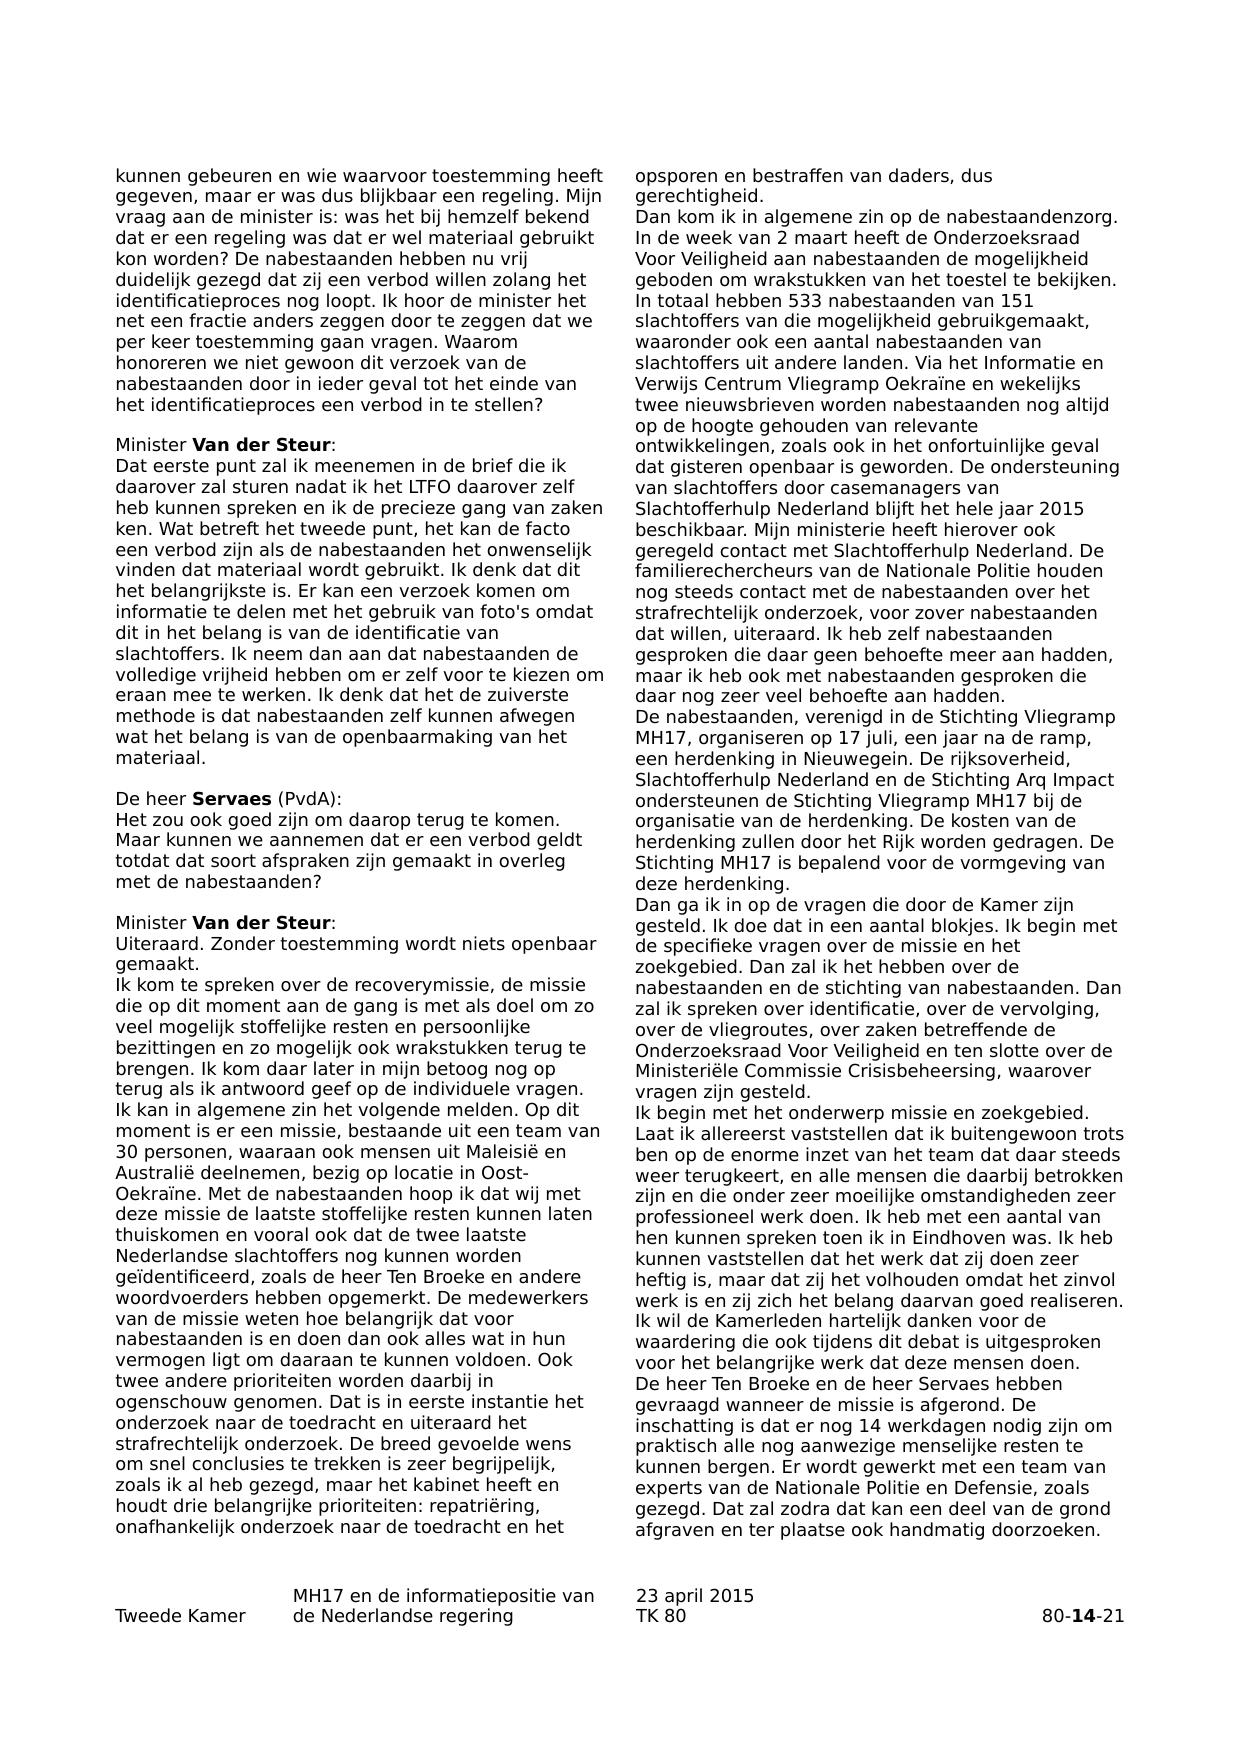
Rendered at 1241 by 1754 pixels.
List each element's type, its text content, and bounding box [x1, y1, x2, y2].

text De nabestaanden, verenigd in de Stichting Vliegramp MH17, organiseren op 17 juli, een jaar na de ramp, een herdenking in Nieuwegein. De rijksoverheid, Slachtofferhulp Nederland en de Stichting Arq Impact ondersteunen de Stichting Vliegramp MH17 bij de organisatie van de herdenking. De kosten van de herdenking zullen door het Rijk worden gedragen. De Stichting MH17 is bepalend voor de vormgeving van deze herdenking. [635, 707, 1125, 894]
text Uiteraard. Zonder toestemming wordt niets openbaar gemaakt. [115, 933, 605, 975]
text Minister Van der Steur: [115, 435, 605, 456]
text Het zou ook goed zijn om daarop terug te komen. Maar kunnen we aannemen dat er een verbod geldt totdat dat soort afspraken zijn gemaakt in overleg met de nabestaanden? [115, 809, 605, 893]
text Ik begin met het onderwerp missie en zoekgebied. Laat ik allereerst vaststellen dat ik buitengewoon trots ben op de enorme inzet van het team dat daar steeds weer terugkeert, en alle mensen die daarbij betrokken zijn en die onder zeer moeilijke omstandigheden zeer professioneel werk doen. Ik heb met een aantal van hen kunnen spreken toen ik in Eindhoven was. Ik heb kunnen vaststellen dat het werk dat zij doen zeer heftig is, maar dat zij het volhouden omdat het zinvol werk is en zij zich het belang daarvan goed realiseren. Ik wil de Kamerleden hartelijk danken voor de waardering die ook tijdens dit debat is uitgesproken voor het belangrijke werk dat deze mensen doen. [635, 1103, 1125, 1374]
text opsporen en bestraffen van daders, dus gerechtigheid. [635, 165, 1125, 207]
text Minister Van der Steur: [115, 913, 605, 933]
text Dan kom ik in algemene zin op de nabestaandenzorg. In de week van 2 maart heeft de Onderzoeksraad Voor Veiligheid aan nabestaanden de mogelijkheid geboden om wrakstukken van het toestel te bekijken. In totaal hebben 533 nabestaanden van 151 slachtoffers van die mogelijkheid gebruikgemaakt, waaronder ook een aantal nabestaanden van slachtoffers uit andere landen. Via het Informatie en Verwijs Centrum Vliegramp Oekraïne en wekelijks twee nieuwsbrieven worden nabestaanden nog altijd op de hoogte gehouden van relevante ontwikkelingen, zoals ook in het onfortuinlijke geval dat gisteren openbaar is geworden. De ondersteuning van slachtoffers door casemanagers van Slachtofferhulp Nederland blijft het hele jaar 2015 beschikbaar. Mijn ministerie heeft hierover ook geregeld contact met Slachtofferhulp Nederland. De familierechercheurs van de Nationale Politie houden nog steeds contact met de nabestaanden over het strafrechtelijk onderzoek, voor zover nabestaanden dat willen, uiteraard. Ik heb zelf nabestaanden gesproken die daar geen behoefte meer aan hadden, maar ik heb ook met nabestaanden gesproken die daar nog zeer veel behoefte aan hadden. [635, 207, 1125, 707]
text Dat eerste punt zal ik meenemen in de brief die ik daarover zal sturen nadat ik het LTFO daarover zelf heb kunnen spreken en ik de precieze gang van zaken ken. Wat betreft het tweede punt, het kan de facto een verbod zijn als de nabestaanden het onwenselijk vinden dat materiaal wordt gebruikt. Ik denk dat dit het belangrijkste is. Er kan een verzoek komen om informatie te delen met het gebruik van foto's omdat dit in het belang is van de identificatie van slachtoffers. Ik neem dan aan dat nabestaanden de volledige vrijheid hebben om er zelf voor te kiezen om eraan mee te werken. Ik denk dat het de zuiverste methode is dat nabestaanden zelf kunnen afwegen wat het belang is van de openbaarmaking van het materiaal. [115, 456, 605, 768]
text Ik kom te spreken over de recoverymissie, de missie die op dit moment aan de gang is met als doel om zo veel mogelijk stoffelijke resten en persoonlijke bezittingen en zo mogelijk ook wrakstukken terug te brengen. Ik kom daar later in mijn betoog nog op terug als ik antwoord geef op de individuele vragen. Ik kan in algemene zin het volgende melden. Op dit moment is er een missie, bestaande uit een team van 30 personen, waaraan ook mensen uit Maleisië en Australië deelnemen, bezig op locatie in Oost-Oekraïne. Met de nabestaanden hoop ik dat wij met deze missie de laatste stoffelijke resten kunnen laten thuiskomen en vooral ook dat de twee laatste Nederlandse slachtoffers nog kunnen worden geïdentificeerd, zoals de heer Ten Broeke en andere woordvoerders hebben opgemerkt. De medewerkers van de missie weten hoe belangrijk dat voor nabestaanden is en doen dan ook alles wat in hun vermogen ligt om daaraan te kunnen voldoen. Ook twee andere prioriteiten worden daarbij in ogenschouw genomen. Dat is in eerste instantie het onderzoek naar de toedracht en uiteraard het strafrechtelijk onderzoek. De breed gevoelde wens om snel conclusies te trekken is zeer begrijpelijk, zoals ik al heb gezegd, maar het kabinet heeft en houdt drie belangrijke prioriteiten: repatriëring, onafhankelijk onderzoek naar de toedracht en het [115, 975, 605, 1537]
text De heer Servaes (PvdA): [115, 788, 605, 809]
text De heer Ten Broeke en de heer Servaes hebben gevraagd wanneer de missie is afgerond. De inschatting is dat er nog 14 werkdagen nodig zijn om praktisch alle nog aanwezige menselijke resten te kunnen bergen. Er wordt gewerkt met een team van experts van de Nationale Politie en Defensie, zoals gezegd. Dat zal zodra dat kan een deel van de grond afgraven en ter plaatse ook handmatig doorzoeken. [635, 1374, 1125, 1540]
text Dan ga ik in op de vragen die door de Kamer zijn gesteld. Ik doe dat in een aantal blokjes. Ik begin met de specifieke vragen over de missie en het zoekgebied. Dan zal ik het hebben over de nabestaanden en de stichting van nabestaanden. Dan zal ik spreken over identificatie, over de vervolging, over de vliegroutes, over zaken betreffende de Onderzoeksraad Voor Veiligheid en ten slotte over de Ministeriële Commissie Crisisbeheersing, waarover vragen zijn gesteld. [635, 894, 1125, 1103]
text kunnen gebeuren en wie waarvoor toestemming heeft gegeven, maar er was dus blijkbaar een regeling. Mijn vraag aan de minister is: was het bij hemzelf bekend dat er een regeling was dat er wel materiaal gebruikt kon worden? De nabestaanden hebben nu vrij duidelijk gezegd dat zij een verbod willen zolang het identificatieproces nog loopt. Ik hoor de minister het net een fractie anders zeggen door te zeggen dat we per keer toestemming gaan vragen. Waarom honoreren we niet gewoon dit verzoek van de nabestaanden door in ieder geval tot het einde van het identificatieproces een verbod in te stellen? [115, 165, 605, 415]
